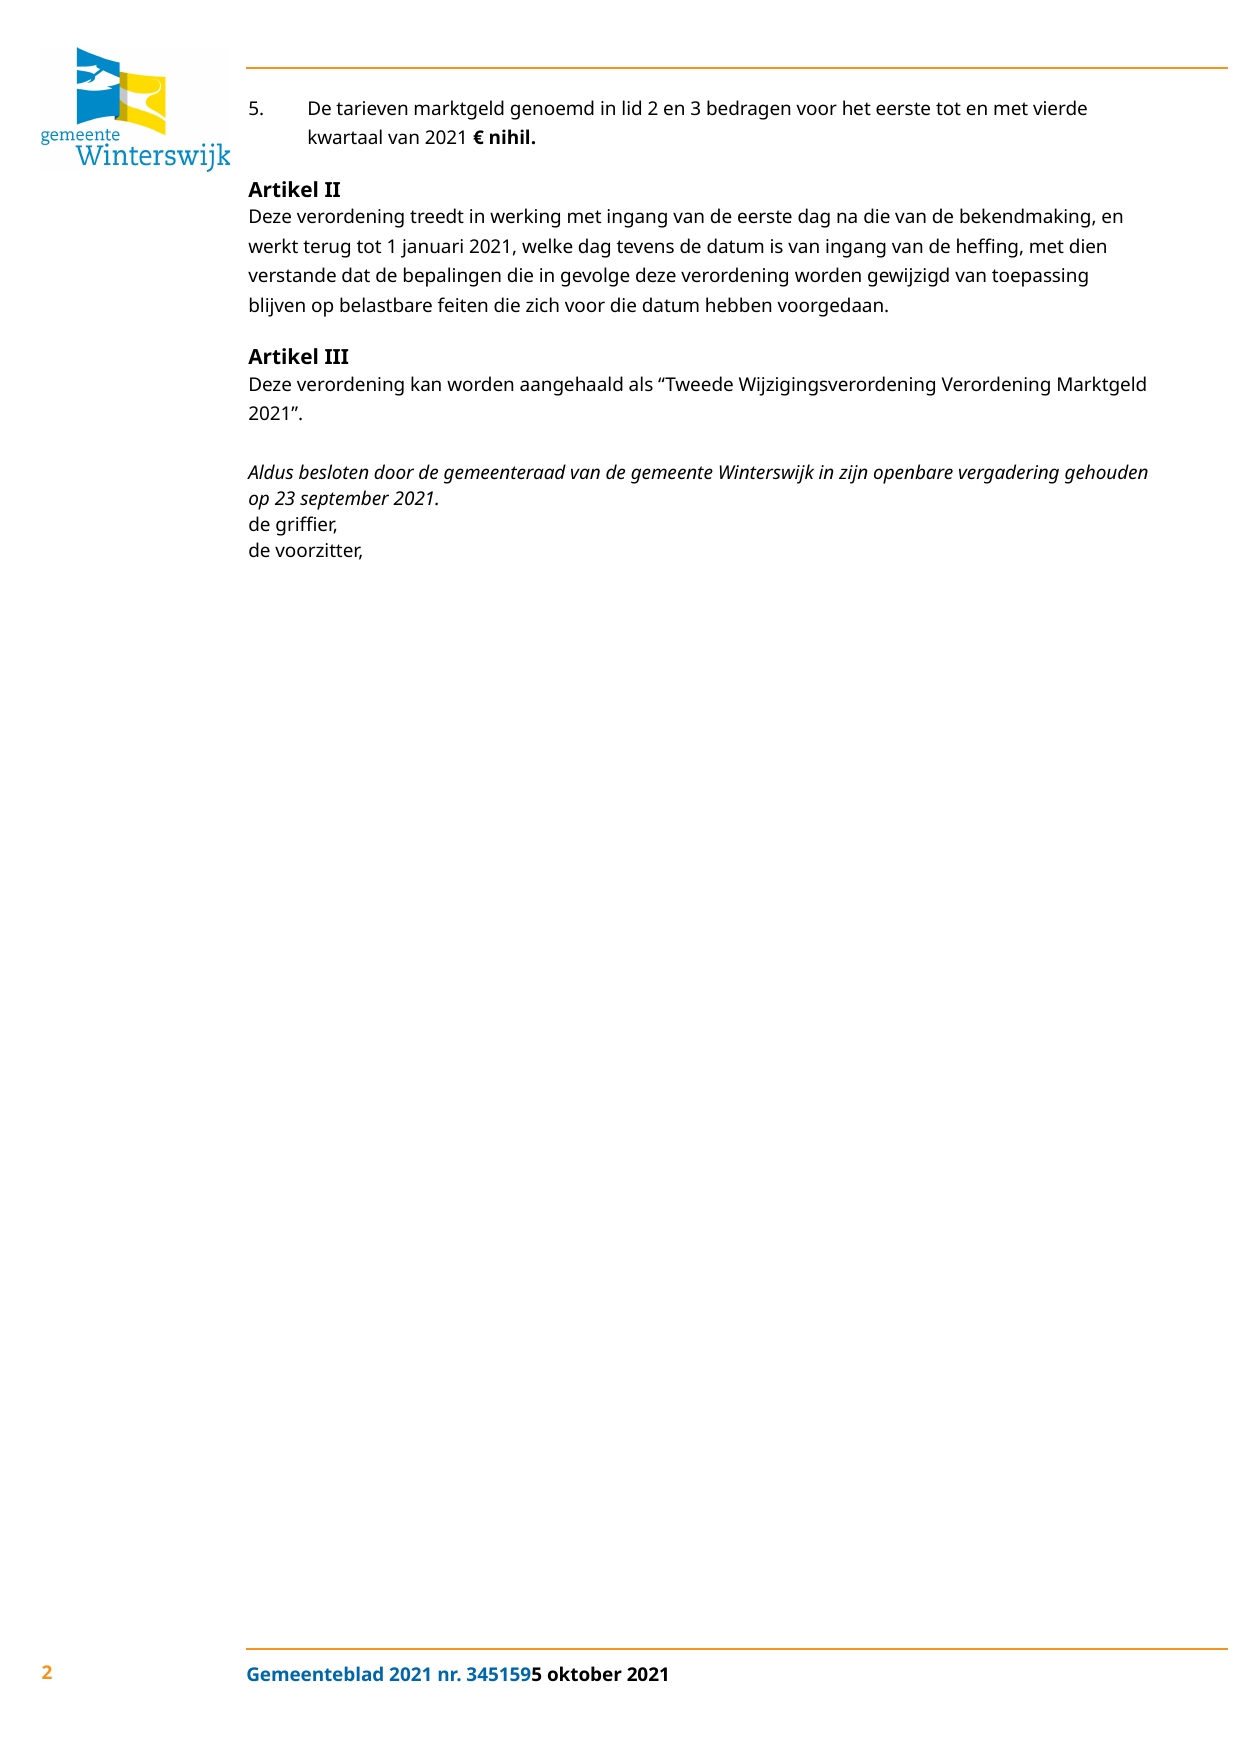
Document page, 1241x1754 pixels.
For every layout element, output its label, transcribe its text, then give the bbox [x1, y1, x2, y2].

text de voorzitter, [248, 537, 1152, 562]
text de griffier, [248, 511, 1152, 537]
picture [41, 47, 231, 172]
text Aldus besloten door de gemeenteraad van de gemeente Winterswijk in zijn openbare vergadering gehouden op 23 september 2021. [248, 459, 1152, 511]
text Artikel II [248, 175, 1152, 203]
list De tarieven marktgeld genoemd in lid 2 en 3 bedragen voor het eerste tot en met vierde kwartaal van 2021 € nihil. [248, 95, 1152, 150]
text Artikel III [248, 342, 1152, 371]
text Deze verordening kan worden aangehaald als “Tweede Wijzigingsverordening Verordening Marktgeld 2021”. [248, 371, 1152, 426]
picture [225, 153, 231, 162]
text Deze verordening treedt in werking met ingang van de eerste dag na die van de bekendmaking, en werkt terug tot 1 januari 2021, welke dag tevens de datum is van ingang van de heffing, met dien verstande dat de bepalingen die in gevolge deze verordening worden gewijzigd van toepassing blijven op belastbare feiten die zich voor die datum hebben voorgedaan. [248, 203, 1152, 318]
